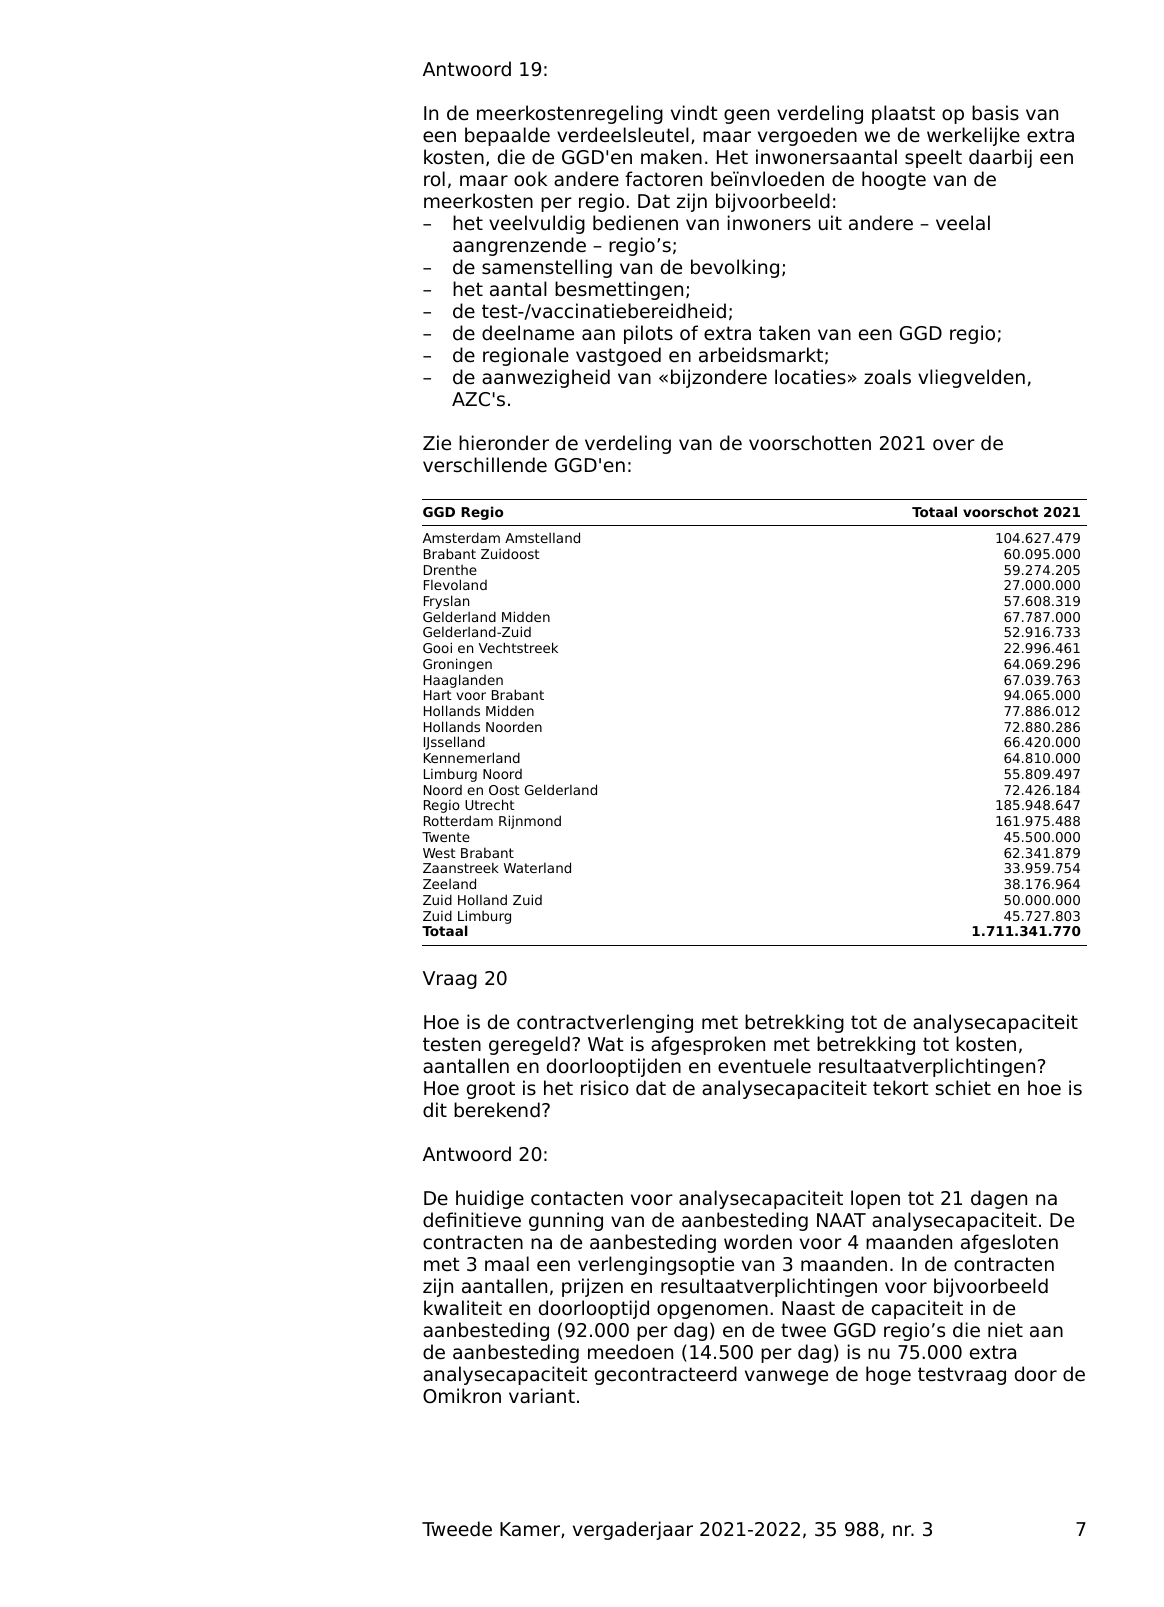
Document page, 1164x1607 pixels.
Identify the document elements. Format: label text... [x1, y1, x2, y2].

table_cell Zuid Holland Zuid [422, 893, 811, 908]
table_cell 72.426.184 [811, 783, 1087, 798]
table_cell 185.948.647 [811, 798, 1087, 814]
table_cell Kennemerland [422, 751, 811, 767]
table_cell West Brabant [422, 845, 811, 861]
table_cell 50.000.000 [811, 893, 1087, 908]
table_cell 55.809.497 [811, 767, 1087, 782]
table_cell 94.065.000 [811, 688, 1087, 704]
table_cell 45.500.000 [811, 830, 1087, 845]
table_cell 62.341.879 [811, 845, 1087, 861]
subtitle Antwoord 20: [422, 1144, 1087, 1166]
text – de aanwezigheid van «bijzondere locaties» zoals vliegvelden, AZC's. [422, 367, 1087, 411]
table_cell Totaal [422, 924, 811, 944]
table_cell Regio Utrecht [422, 798, 811, 814]
table_cell Gelderland Midden [422, 610, 811, 625]
table_cell Zuid Limburg [422, 908, 811, 924]
table_cell IJsselland [422, 735, 811, 751]
table_cell 67.787.000 [811, 610, 1087, 625]
table_cell 52.916.733 [811, 625, 1087, 641]
subtitle Antwoord 19: [422, 59, 1087, 81]
table_cell 72.880.286 [811, 720, 1087, 735]
text De huidige contacten voor analysecapaciteit lopen tot 21 dagen na definitieve gunning van de aanbesteding NAAT analysecapaciteit. De contracten na de aanbesteding worden voor 4 maanden afgesloten met 3 maal een verlengingsoptie van 3 maanden. In de contracten zijn aantallen, prijzen en resultaatverplichtingen voor bijvoorbeeld kwaliteit en doorlooptijd opgenomen. Naast de capaciteit in de aanbesteding (92.000 per dag) en de twee GGD regio’s die niet aan de aanbesteding meedoen (14.500 per dag) is nu 75.000 extra analysecapaciteit gecontracteerd vanwege de hoge testvraag door de Omikron variant. [422, 1188, 1087, 1408]
table_cell 27.000.000 [811, 578, 1087, 594]
text – het veelvuldig bedienen van inwoners uit andere – veelal aangrenzende – regio’s; [422, 213, 1087, 257]
table_cell 66.420.000 [811, 735, 1087, 751]
table_cell 60.095.000 [811, 547, 1087, 562]
text Hoe is de contractverlenging met betrekking tot de analysecapaciteit testen geregeld? Wat is afgesproken met betrekking tot kosten, aantallen en doorlooptijden en eventuele resultaatverplichtingen? Hoe groot is het risico dat de analysecapaciteit tekort schiet en hoe is dit berekend? [422, 1012, 1087, 1122]
table_cell 45.727.803 [811, 908, 1087, 924]
table_header GGD Regio [422, 500, 811, 525]
table_cell 104.627.479 [811, 526, 1087, 547]
table_cell Gooi en Vechtstreek [422, 641, 811, 657]
text – de samenstelling van de bevolking; [422, 257, 1087, 279]
table_cell 77.886.012 [811, 704, 1087, 719]
text In de meerkostenregeling vindt geen verdeling plaatst op basis van een bepaalde verdeelsleutel, maar vergoeden we de werkelijke extra kosten, die de GGD'en maken. Het inwonersaantal speelt daarbij een rol, maar ook andere factoren beïnvloeden de hoogte van de meerkosten per regio. Dat zijn bijvoorbeeld: [422, 103, 1087, 213]
table_cell Limburg Noord [422, 767, 811, 782]
text – het aantal besmettingen; [422, 279, 1087, 301]
table_cell 64.069.296 [811, 657, 1087, 672]
table_cell Fryslan [422, 594, 811, 609]
table_cell Hollands Midden [422, 704, 811, 719]
text – de regionale vastgoed en arbeidsmarkt; [422, 345, 1087, 367]
table_cell Drenthe [422, 562, 811, 578]
table_cell 64.810.000 [811, 751, 1087, 767]
table_cell 161.975.488 [811, 814, 1087, 830]
table_cell Brabant Zuidoost [422, 547, 811, 562]
table_cell Hollands Noorden [422, 720, 811, 735]
text – de deelname aan pilots of extra taken van een GGD regio; [422, 323, 1087, 345]
table_cell Noord en Oost Gelderland [422, 783, 811, 798]
text Zie hieronder de verdeling van de voorschotten 2021 over de verschillende GGD'en: [422, 433, 1087, 477]
table_cell Groningen [422, 657, 811, 672]
text – de test-/vaccinatiebereidheid; [422, 301, 1087, 323]
table_cell Rotterdam Rijnmond [422, 814, 811, 830]
subtitle Vraag 20 [422, 968, 1087, 990]
table_cell 22.996.461 [811, 641, 1087, 657]
table_cell Amsterdam Amstelland [422, 526, 811, 547]
table_cell 38.176.964 [811, 877, 1087, 893]
table_cell 67.039.763 [811, 673, 1087, 688]
table_cell 57.608.319 [811, 594, 1087, 609]
table_cell Haaglanden [422, 673, 811, 688]
table_cell 1.711.341.770 [811, 924, 1087, 944]
table_cell 59.274.205 [811, 562, 1087, 578]
table_cell Flevoland [422, 578, 811, 594]
table_cell 33.959.754 [811, 861, 1087, 877]
table_cell Hart voor Brabant [422, 688, 811, 704]
table_cell Zaanstreek Waterland [422, 861, 811, 877]
table_cell Twente [422, 830, 811, 845]
table_header Totaal voorschot 2021 [811, 500, 1087, 525]
table_cell Gelderland-Zuid [422, 625, 811, 641]
table_cell Zeeland [422, 877, 811, 893]
